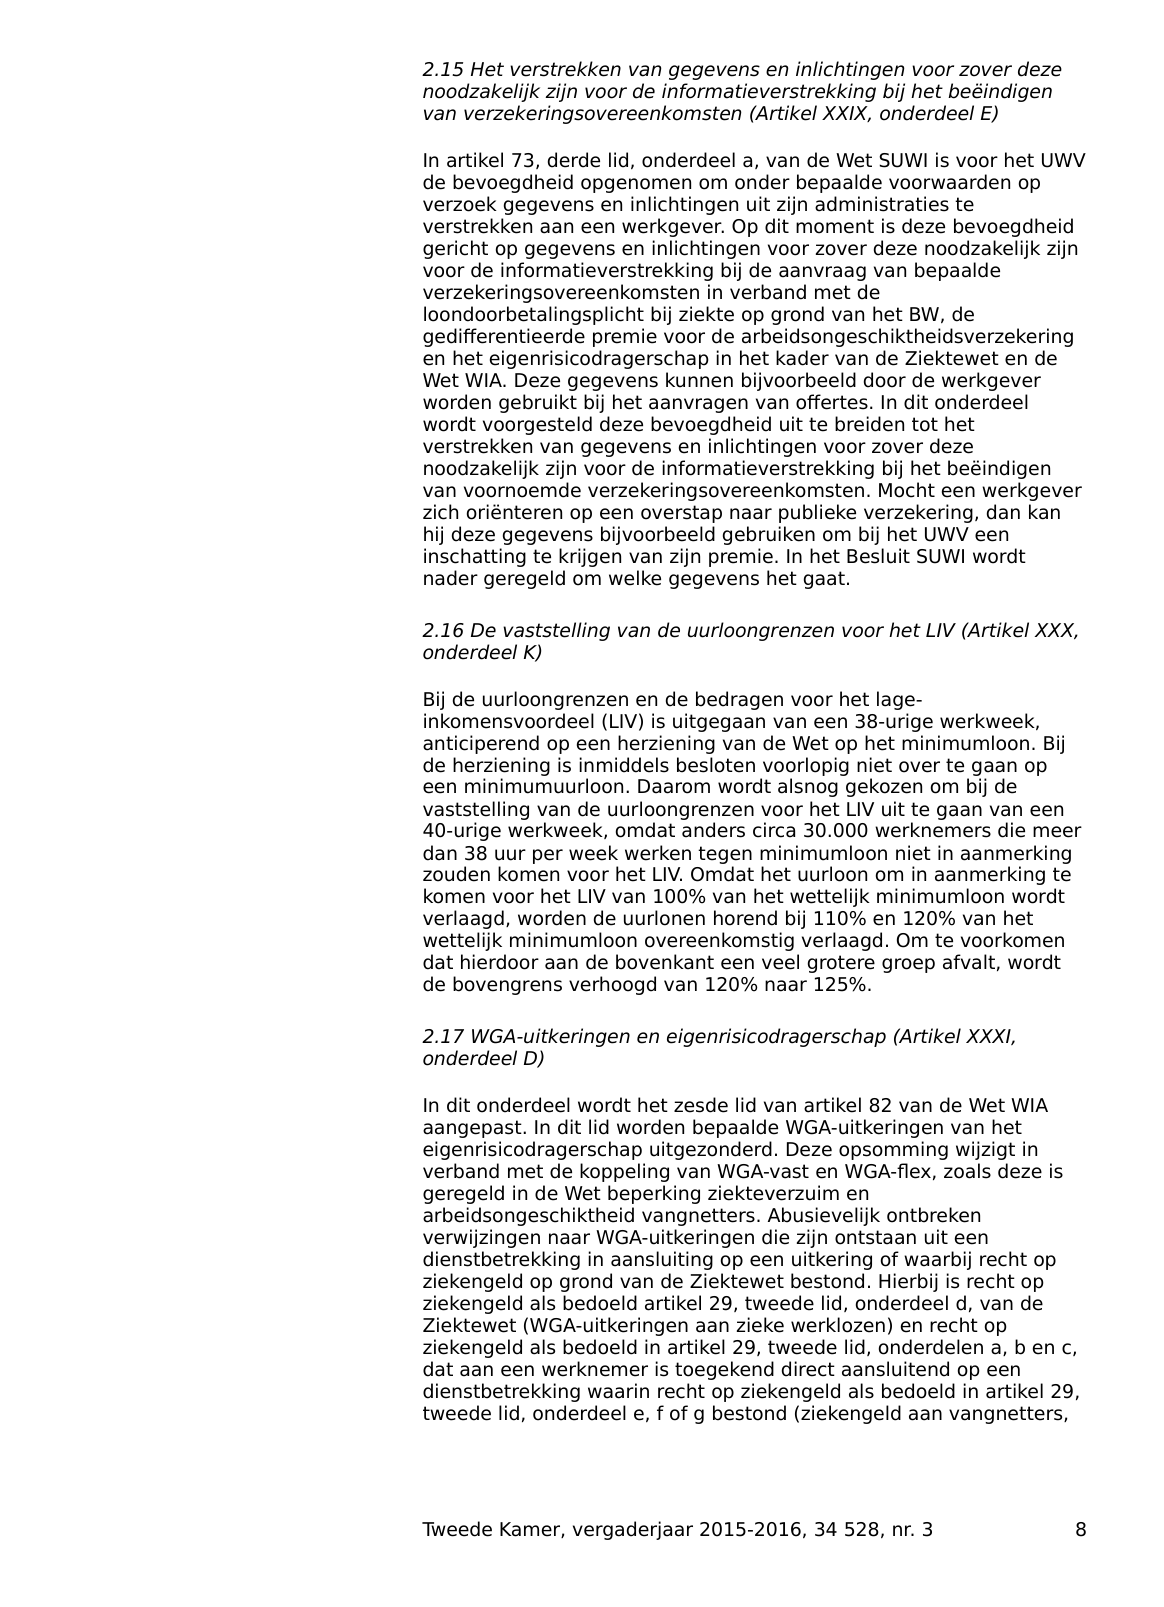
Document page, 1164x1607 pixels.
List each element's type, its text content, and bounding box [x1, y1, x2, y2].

subtitle 2.16 De vaststelling van de uurloongrenzen voor het LIV (Artikel XXX, onderdeel K) [422, 619, 1087, 663]
subtitle 2.15 Het verstrekken van gegevens en inlichtingen voor zover deze noodzakelijk zijn voor de informatieverstrekking bij het beëindigen van verzekeringsovereenkomsten (Artikel XXIX, onderdeel E) [422, 59, 1087, 125]
text Bij de uurloongrenzen en de bedragen voor het lage-inkomensvoordeel (LIV) is uitgegaan van een 38-urige werkweek, anticiperend op een herziening van de Wet op het minimumloon. Bij de herziening is inmiddels besloten voorlopig niet over te gaan op een minimumuurloon. Daarom wordt alsnog gekozen om bij de vaststelling van de uurloongrenzen voor het LIV uit te gaan van een 40-urige werkweek, omdat anders circa 30.000 werknemers die meer dan 38 uur per week werken tegen minimumloon niet in aanmerking zouden komen voor het LIV. Omdat het uurloon om in aanmerking te komen voor het LIV van 100% van het wettelijk minimumloon wordt verlaagd, worden de uurlonen horend bij 110% en 120% van het wettelijk minimumloon overeenkomstig verlaagd. Om te voorkomen dat hierdoor aan de bovenkant een veel grotere groep afvalt, wordt de bovengrens verhoogd van 120% naar 125%. [422, 688, 1087, 996]
text In artikel 73, derde lid, onderdeel a, van de Wet SUWI is voor het UWV de bevoegdheid opgenomen om onder bepaalde voorwaarden op verzoek gegevens en inlichtingen uit zijn administraties te verstrekken aan een werkgever. Op dit moment is deze bevoegdheid gericht op gegevens en inlichtingen voor zover deze noodzakelijk zijn voor de informatieverstrekking bij de aanvraag van bepaalde verzekeringsovereenkomsten in verband met de loondoorbetalingsplicht bij ziekte op grond van het BW, de gedifferentieerde premie voor de arbeidsongeschiktheidsverzekering en het eigenrisicodragerschap in het kader van de Ziektewet en de Wet WIA. Deze gegevens kunnen bijvoorbeeld door de werkgever worden gebruikt bij het aanvragen van offertes. In dit onderdeel wordt voorgesteld deze bevoegdheid uit te breiden tot het verstrekken van gegevens en inlichtingen voor zover deze noodzakelijk zijn voor de informatieverstrekking bij het beëindigen van voornoemde verzekeringsovereenkomsten. Mocht een werkgever zich oriënteren op een overstap naar publieke verzekering, dan kan hij deze gegevens bijvoorbeeld gebruiken om bij het UWV een inschatting te krijgen van zijn premie. In het Besluit SUWI wordt nader geregeld om welke gegevens het gaat. [422, 150, 1087, 589]
text In dit onderdeel wordt het zesde lid van artikel 82 van de Wet WIA aangepast. In dit lid worden bepaalde WGA-uitkeringen van het eigenrisicodragerschap uitgezonderd. Deze opsomming wijzigt in verband met de koppeling van WGA-vast en WGA-flex, zoals deze is geregeld in de Wet beperking ziekteverzuim en arbeidsongeschiktheid vangnetters. Abusievelijk ontbreken verwijzingen naar WGA-uitkeringen die zijn ontstaan uit een dienstbetrekking in aansluiting op een uitkering of waarbij recht op ziekengeld op grond van de Ziektewet bestond. Hierbij is recht op ziekengeld als bedoeld artikel 29, tweede lid, onderdeel d, van de Ziektewet (WGA-uitkeringen aan zieke werklozen) en recht op ziekengeld als bedoeld in artikel 29, tweede lid, onderdelen a, b en c, dat aan een werknemer is toegekend direct aansluitend op een dienstbetrekking waarin recht op ziekengeld als bedoeld in artikel 29, tweede lid, onderdeel e, f of g bestond (ziekengeld aan vangnetters, [422, 1095, 1087, 1425]
subtitle 2.17 WGA-uitkeringen en eigenrisicodragerschap (Artikel XXXI, onderdeel D) [422, 1026, 1087, 1070]
